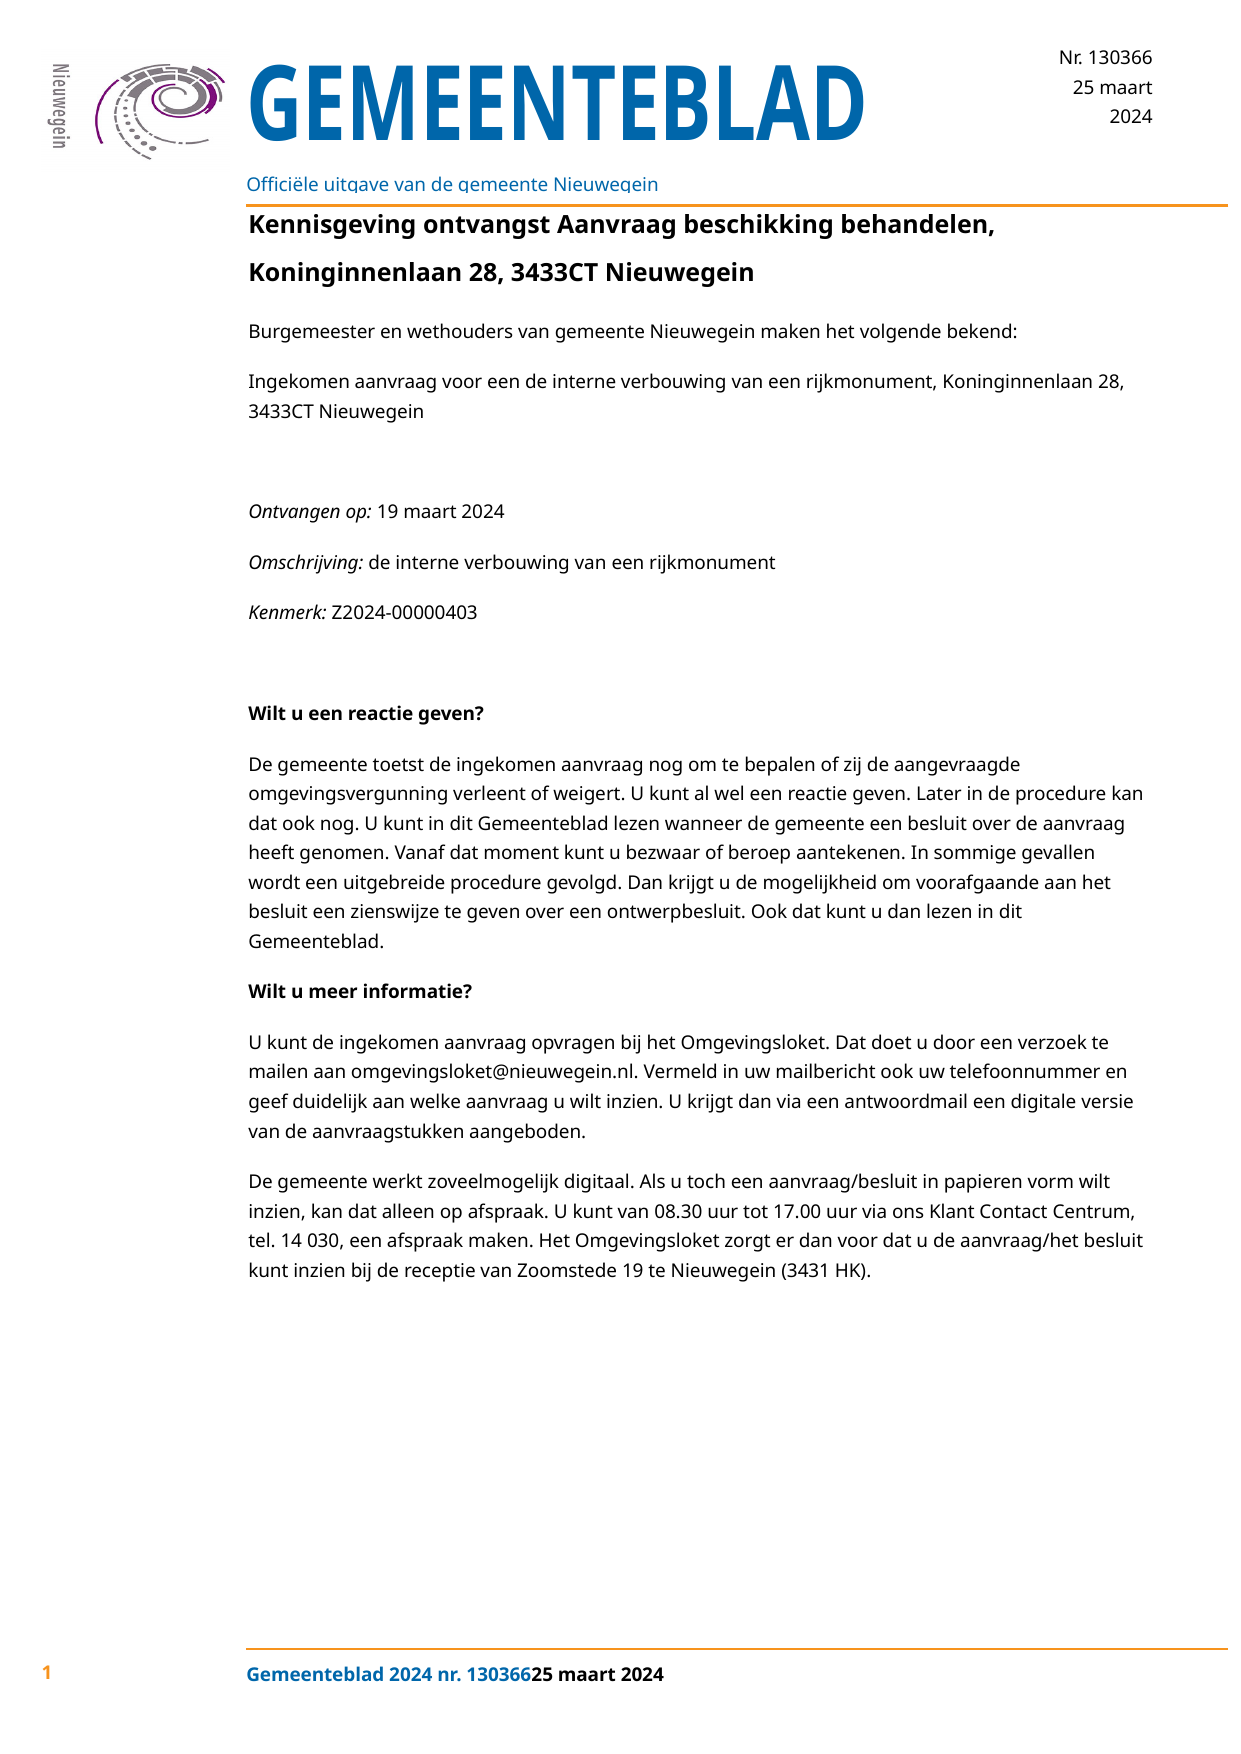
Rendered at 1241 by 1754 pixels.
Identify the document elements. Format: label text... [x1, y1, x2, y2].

text Burgemeester en wethouders van gemeente Nieuwegein maken het volgende bekend: [248, 318, 1152, 344]
text Wilt u een reactie geven? [248, 700, 1152, 726]
text De gemeente werkt zoveelmogelijk digitaal. Als u toch een aanvraag/besluit in papieren vorm wilt inzien, kan dat alleen op afspraak. U kunt van 08.30 uur tot 17.00 uur via ons Klant Contact Centrum, tel. 14 030, een afspraak maken. Het Omgevingsloket zorgt er dan voor dat u de aanvraag/het besluit kunt inzien bij de receptie van Zoomstede 19 te Nieuwegein (3431 HK). [248, 1168, 1152, 1283]
text Kennisgeving ontvangst Aanvraag beschikking behandelen, Koninginnenlaan 28, 3433CT Nieuwegein [248, 207, 1152, 288]
text Wilt u meer informatie? [248, 979, 1152, 1004]
picture [41, 47, 231, 172]
text Kenmerk: Z2024-00000403 [248, 599, 1152, 625]
text Omschrijving: de interne verbouwing van een rijkmonument [248, 549, 1152, 575]
text U kunt de ingekomen aanvraag opvragen bij het Omgevingsloket. Dat doet u door een verzoek te mailen aan omgevingsloket@nieuwegein.nl. Vermeld in uw mailbericht ook uw telefoonnummer en geef duidelijk aan welke aanvraag u wilt inzien. U krijgt dan via een antwoordmail een digitale versie van de aanvraagstukken aangeboden. [248, 1029, 1152, 1144]
text Ingekomen aanvraag voor een de interne verbouwing van een rijkmonument, Koninginnenlaan 28, 3433CT Nieuwegein [248, 368, 1152, 424]
text De gemeente toetst de ingekomen aanvraag nog om te bepalen of zij de aangevraagde omgevingsvergunning verleent of weigert. U kunt al wel een reactie geven. Later in de procedure kan dat ook nog. U kunt in dit Gemeenteblad lezen wanneer de gemeente een besluit over de aanvraag heeft genomen. Vanaf dat moment kunt u bezwaar of beroep aantekenen. In sommige gevallen wordt een uitgebreide procedure gevolgd. Dan krijgt u de mogelijkheid om voorafgaande aan het besluit een zienswijze te geven over een ontwerpbesluit. Ook dat kunt u dan lezen in dit Gemeenteblad. [248, 751, 1152, 954]
text Ontvangen op: 19 maart 2024 [248, 499, 1152, 524]
